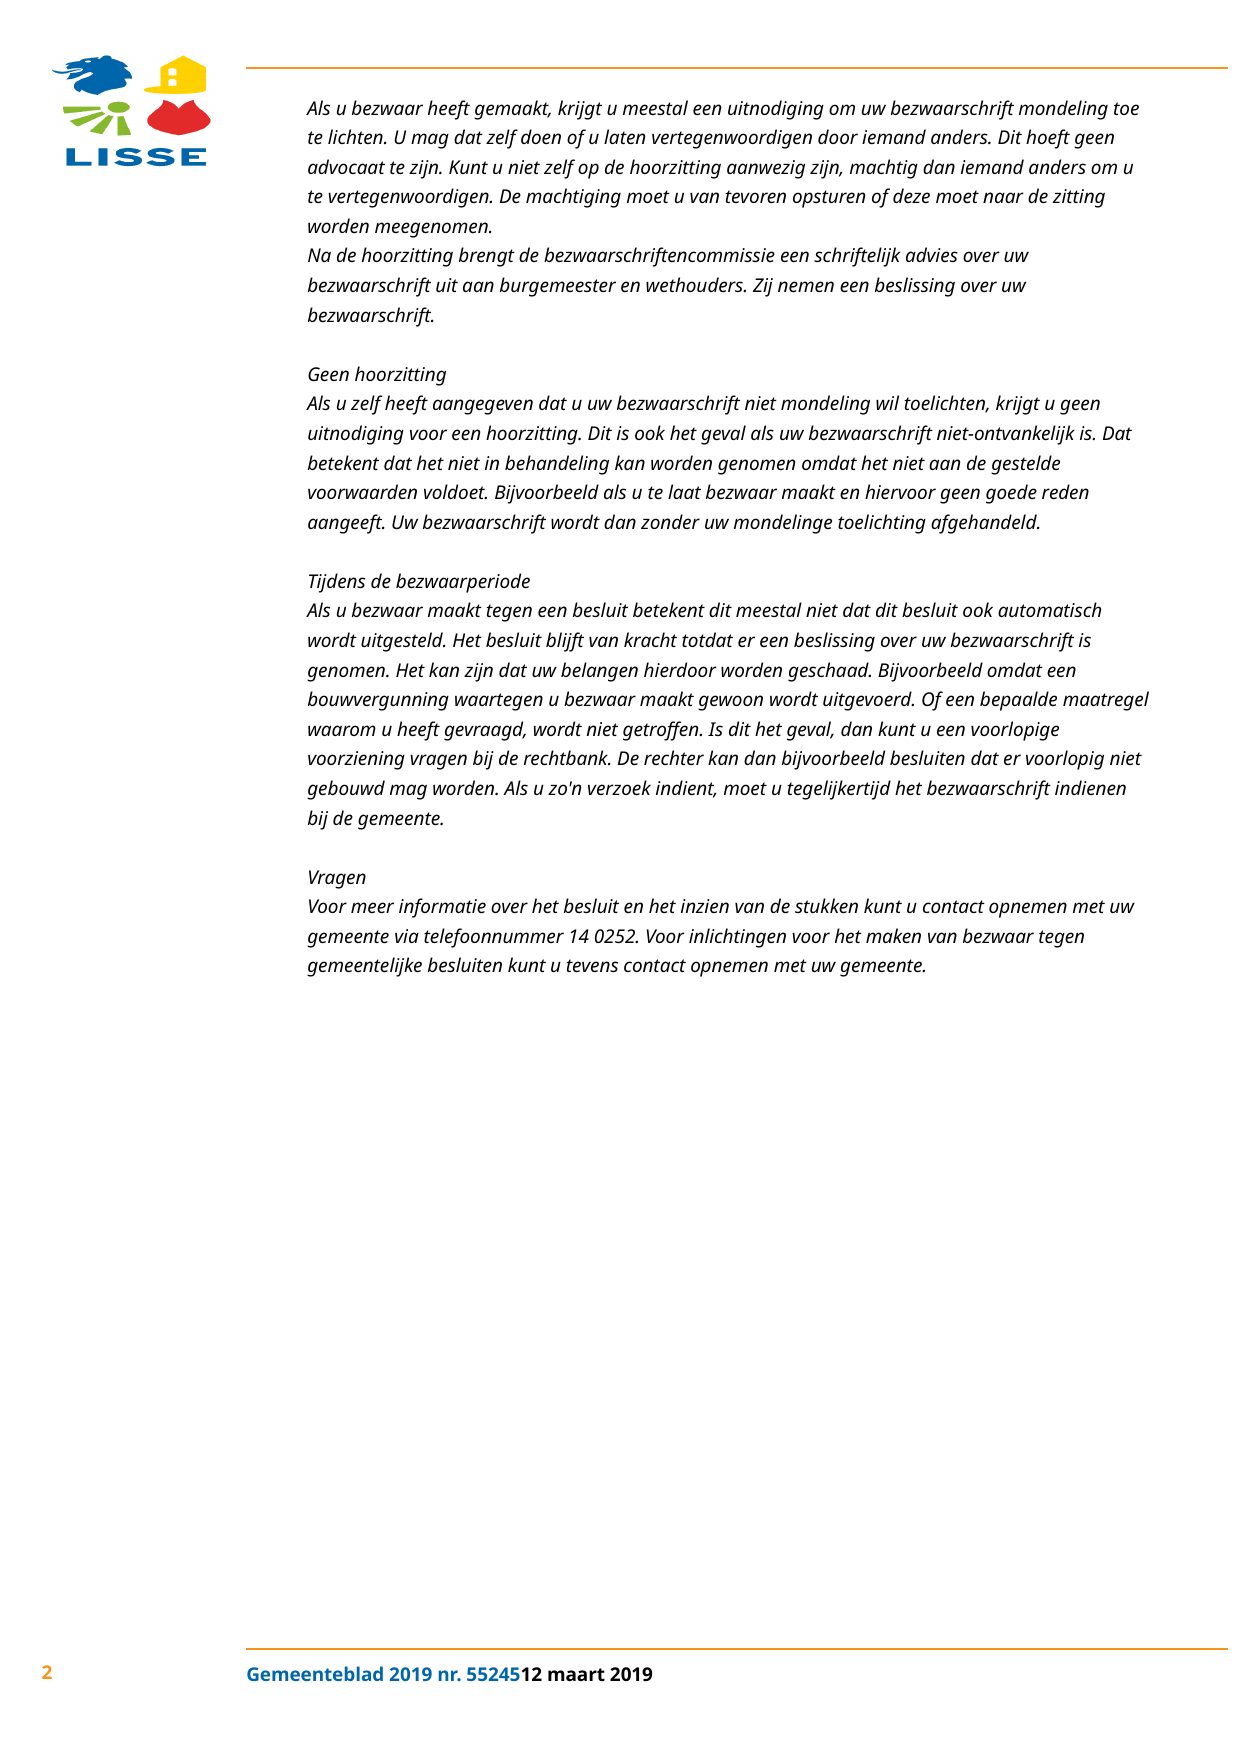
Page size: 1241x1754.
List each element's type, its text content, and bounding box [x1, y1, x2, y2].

list Als u bezwaar heeft gemaakt, krijgt u meestal een uitnodiging om uw bezwaarschrift mondeling toe te lichten. U mag dat zelf doen of u laten vertegenwoordigen door iemand anders. Dit hoeft geen advocaat te zijn. Kunt u niet zelf op de hoorzitting aanwezig zijn, machtig dan iemand anders om u te vertegenwoordigen. De machtiging moet u van tevoren opsturen of deze moet naar de zitting worden meegenomen. [248, 95, 1152, 239]
list Voor meer informatie over het besluit en het inzien van de stukken kunt u contact opnemen met uw gemeente via telefoonnummer 14 0252. Voor inlichtingen voor het maken van bezwaar tegen gemeentelijke besluiten kunt u tevens contact opnemen met uw gemeente. [248, 893, 1152, 978]
list Na de hoorzitting brengt de bezwaarschriftencommissie een schriftelijk advies over uw bezwaarschrift uit aan burgemeester en wethouders. Zij nemen een beslissing over uw bezwaarschrift. [248, 243, 1152, 328]
list Tijdens de bezwaarperiode [248, 568, 1152, 594]
list Als u bezwaar maakt tegen een besluit betekent dit meestal niet dat dit besluit ook automatisch wordt uitgesteld. Het besluit blijft van kracht totdat er een beslissing over uw bezwaarschrift is genomen. Het kan zijn dat uw belangen hierdoor worden geschaad. Bijvoorbeeld omdat een bouwvergunning waartegen u bezwaar maakt gewoon wordt uitgevoerd. Of een bepaalde maatregel waarom u heeft gevraagd, wordt niet getroffen. Is dit het geval, dan kunt u een voorlopige voorziening vragen bij de rechtbank. De rechter kan dan bijvoorbeeld besluiten dat er voorlopig niet gebouwd mag worden. Als u zo'n verzoek indient, moet u tegelijkertijd het bezwaarschrift indienen bij de gemeente. [248, 598, 1152, 831]
list Als u zelf heeft aangegeven dat u uw bezwaarschrift niet mondeling wil toelichten, krijgt u geen uitnodiging voor een hoorzitting. Dit is ook het geval als uw bezwaarschrift niet-ontvankelijk is. Dat betekent dat het niet in behandeling kan worden genomen omdat het niet aan de gestelde voorwaarden voldoet. Bijvoorbeeld als u te laat bezwaar maakt en hiervoor geen goede reden aangeeft. Uw bezwaarschrift wordt dan zonder uw mondelinge toelichting afgehandeld. [248, 391, 1152, 535]
list Vragen [248, 864, 1152, 890]
picture [41, 47, 231, 172]
list Geen hoorzitting [248, 361, 1152, 387]
